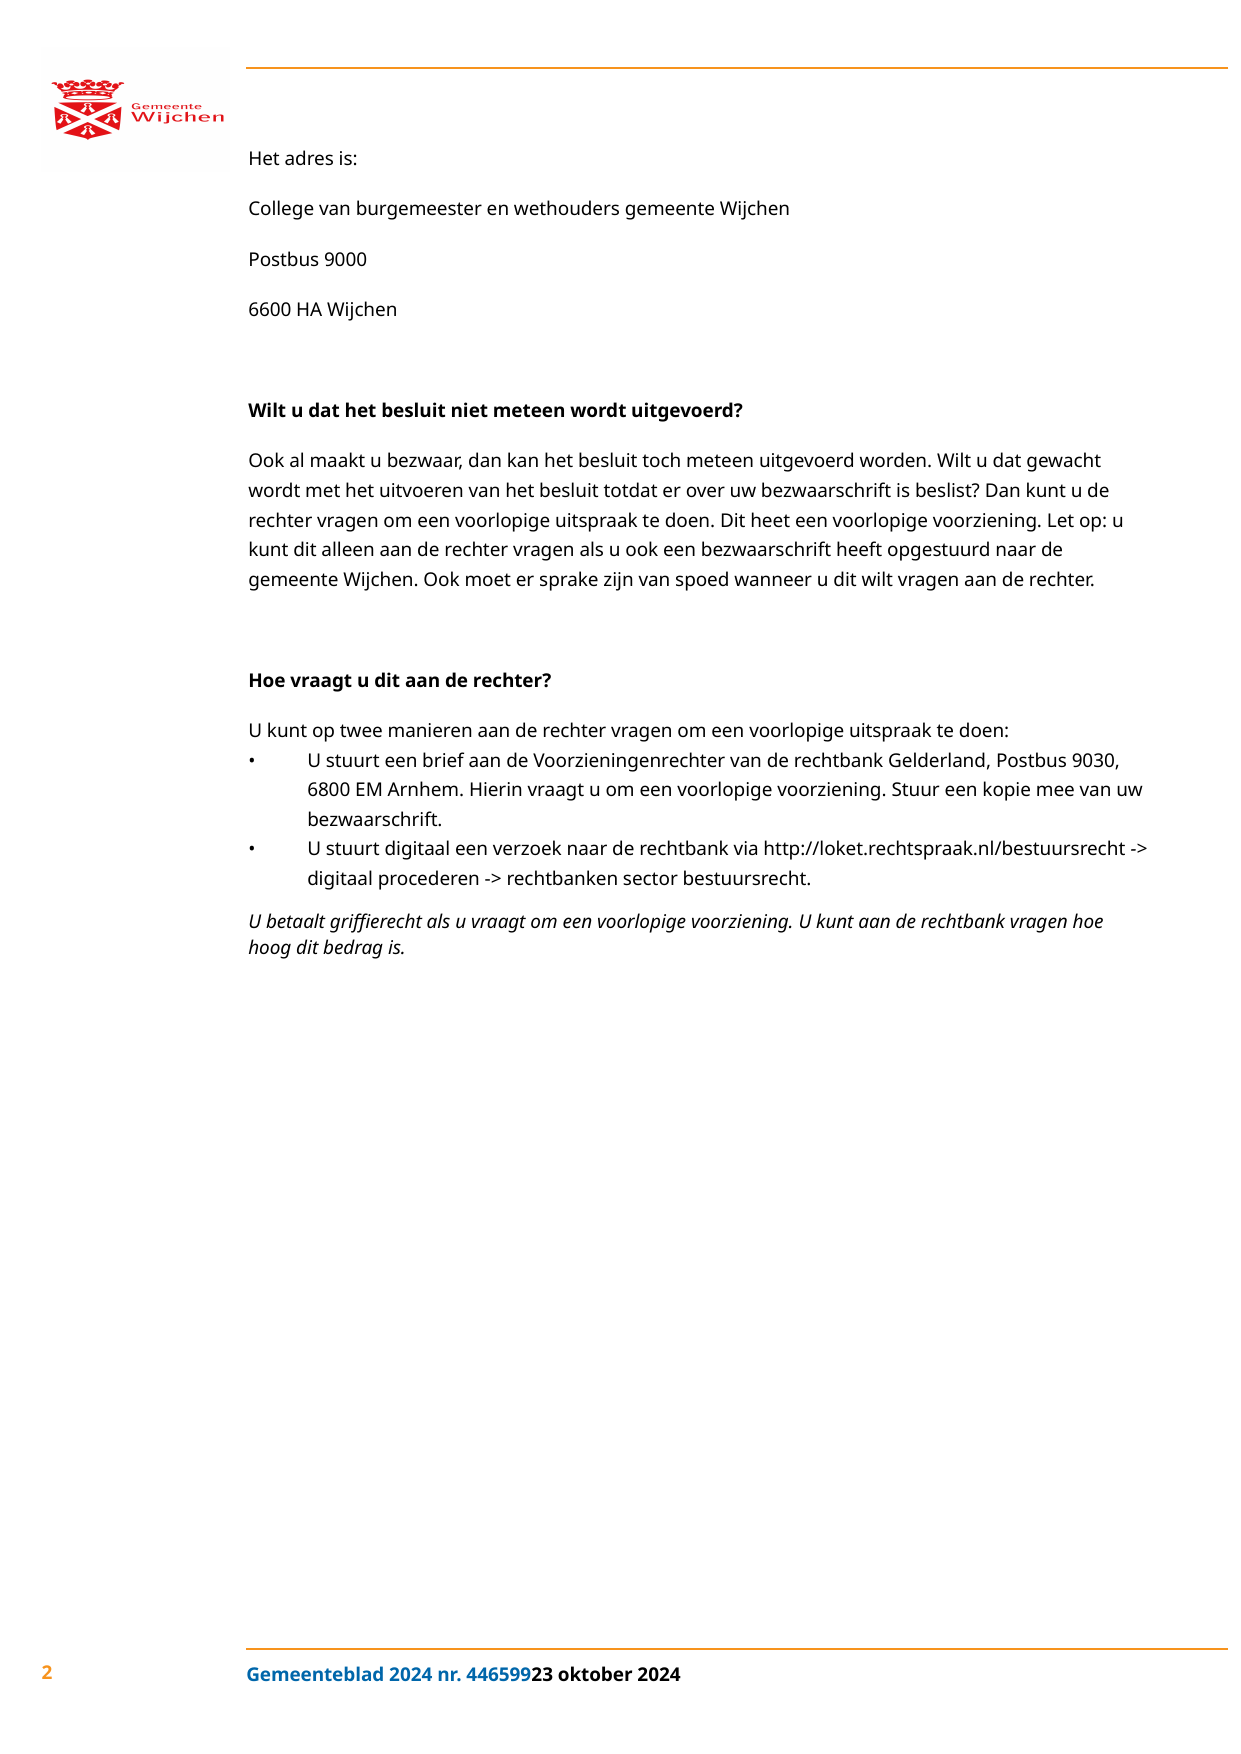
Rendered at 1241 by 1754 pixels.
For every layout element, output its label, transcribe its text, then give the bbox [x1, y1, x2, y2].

text Het adres is: [248, 145, 1152, 171]
text Wilt u dat het besluit niet meteen wordt uitgevoerd? [248, 397, 1152, 423]
text College van burgemeester en wethouders gemeente Wijchen [248, 196, 1152, 221]
picture [41, 47, 231, 172]
text Ook al maakt u bezwaar, dan kan het besluit toch meteen uitgevoerd worden. Wilt u dat gewacht wordt met het uitvoeren van het besluit totdat er over uw bezwaarschrift is beslist? Dan kunt u de rechter vragen om een voorlopige uitspraak te doen. Dit heet een voorlopige voorziening. Let op: u kunt dit alleen aan de rechter vragen als u ook een bezwaarschrift heeft opgestuurd naar de gemeente Wijchen. Ook moet er sprake zijn van spoed wanneer u dit wilt vragen aan de rechter. [248, 448, 1152, 592]
text Hoe vraagt u dit aan de rechter? [248, 667, 1152, 693]
list U stuurt digitaal een verzoek naar de rechtbank via http://loket.rechtspraak.nl/bestuursrecht -> digitaal procederen -> rechtbanken sector bestuursrecht. [248, 836, 1152, 891]
list U stuurt een brief aan de Voorzieningenrechter van de rechtbank Gelderland, Postbus 9030, 6800 EM Arnhem. Hierin vraagt u om een voorlopige voorziening. Stuur een kopie mee van uw bezwaarschrift. [248, 747, 1152, 832]
text U betaalt griffierecht als u vraagt om een voorlopige voorziening. U kunt aan de rechtbank vragen hoe hoog dit bedrag is. [248, 908, 1152, 960]
text U kunt op twee manieren aan de rechter vragen om een voorlopige uitspraak te doen: [248, 717, 1152, 743]
text Postbus 9000 [248, 246, 1152, 272]
text 6600 HA Wijchen [248, 296, 1152, 322]
